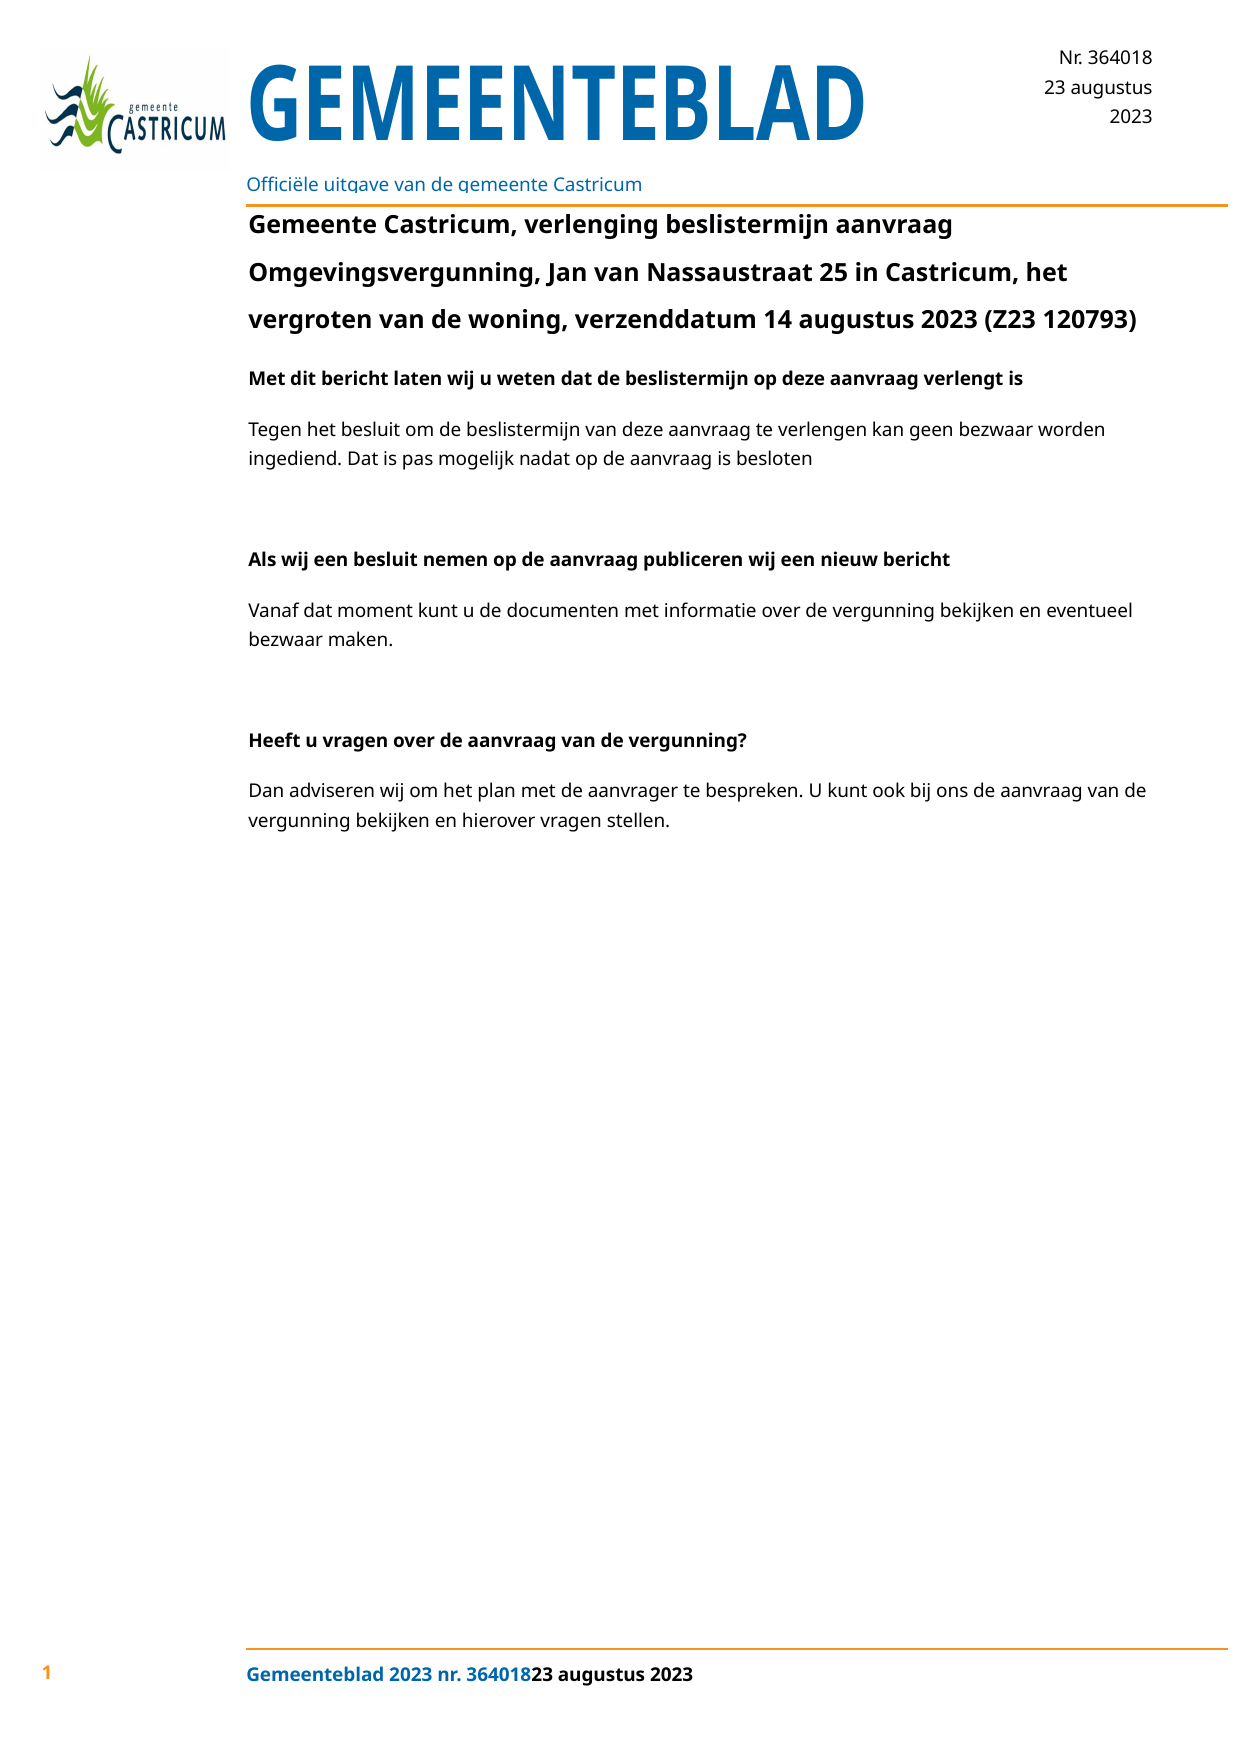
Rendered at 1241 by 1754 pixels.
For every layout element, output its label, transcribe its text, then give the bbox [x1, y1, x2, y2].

text Gemeente Castricum, verlenging beslistermijn aanvraag Omgevingsvergunning, Jan van Nassaustraat 25 in Castricum, het vergroten van de woning, verzenddatum 14 augustus 2023 (Z23 120793) [248, 207, 1152, 336]
text Met dit bericht laten wij u weten dat de beslistermijn op deze aanvraag verlengt is [248, 366, 1152, 391]
text Als wij een besluit nemen op de aanvraag publiceren wij een nieuw bericht [248, 546, 1152, 572]
text Heeft u vragen over de aanvraag van de vergunning? [248, 727, 1152, 753]
picture [41, 47, 231, 172]
text Vanaf dat moment kunt u de documenten met informatie over de vergunning bekijken en eventueel bezwaar maken. [248, 597, 1152, 652]
text Dan adviseren wij om het plan met de aanvrager te bespreken. U kunt ook bij ons de aanvraag van de vergunning bekijken en hierover vragen stellen. [248, 778, 1152, 833]
text Tegen het besluit om de beslistermijn van deze aanvraag te verlengen kan geen bezwaar worden ingediend. Dat is pas mogelijk nadat op de aanvraag is besloten [248, 416, 1152, 471]
